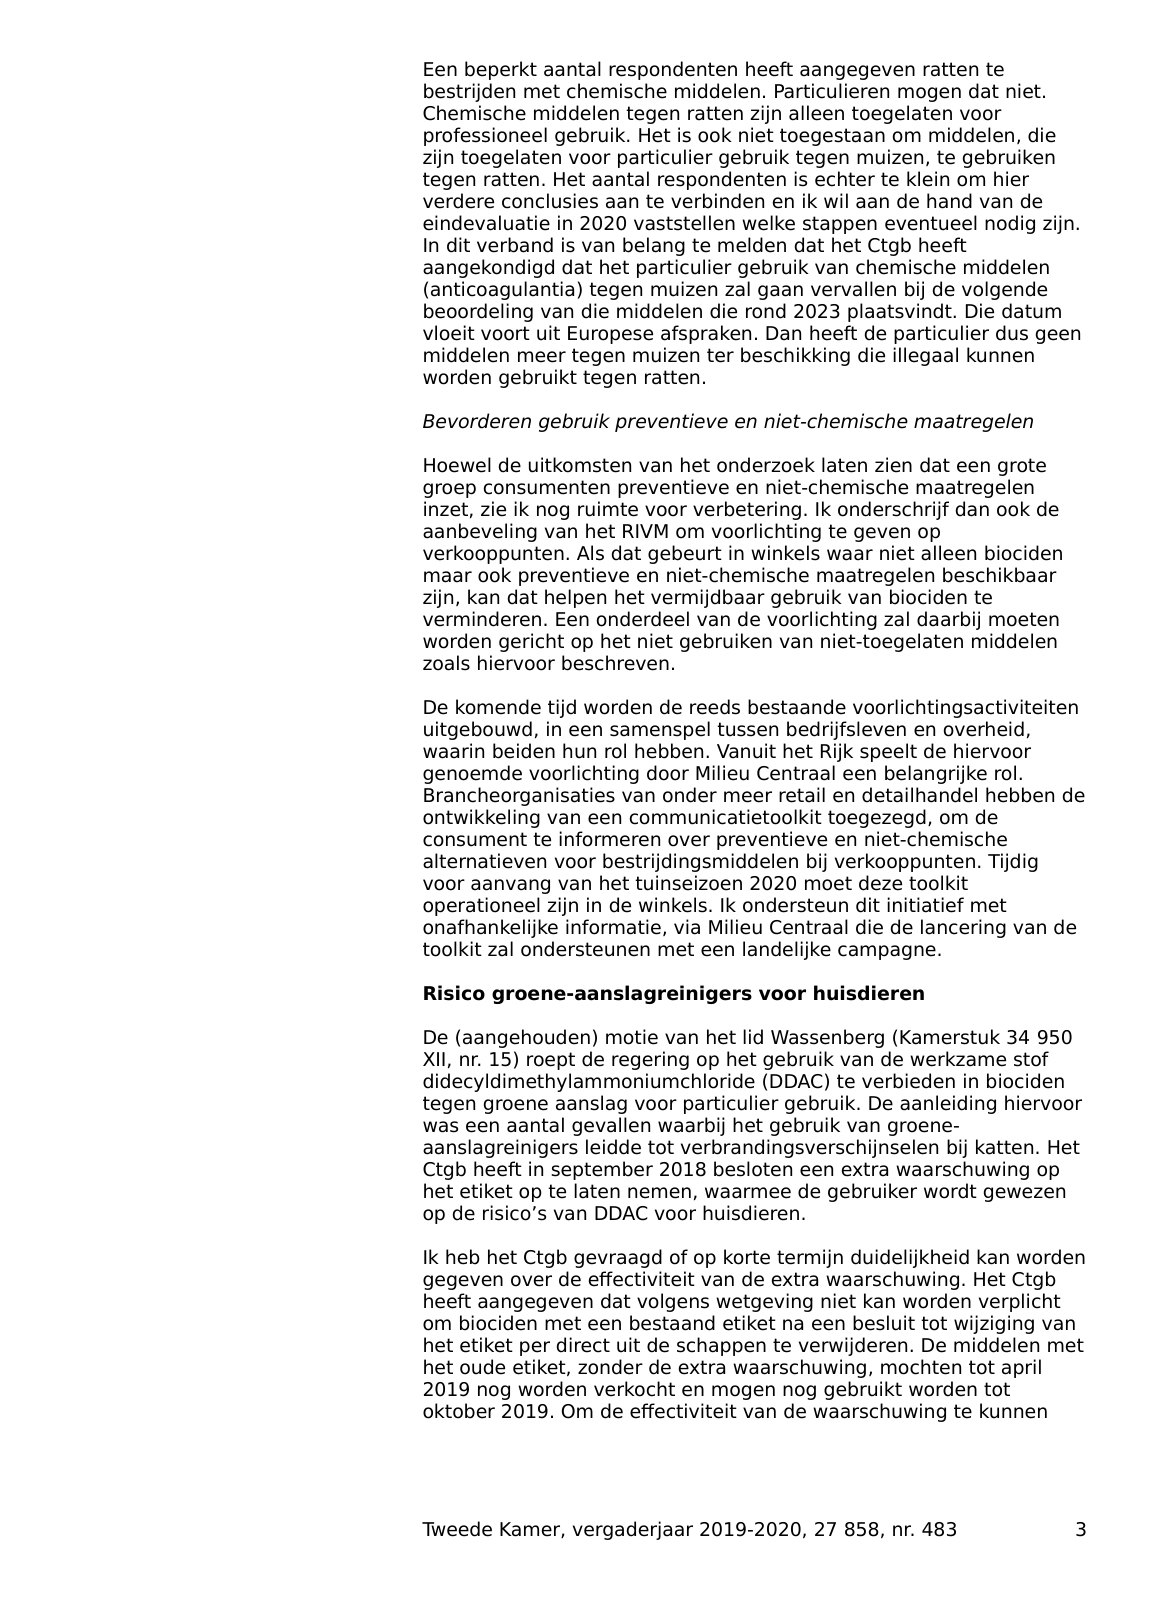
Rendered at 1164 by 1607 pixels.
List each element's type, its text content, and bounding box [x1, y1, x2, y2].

text De komende tijd worden de reeds bestaande voorlichtingsactiviteiten uitgebouwd, in een samenspel tussen bedrijfsleven en overheid, waarin beiden hun rol hebben. Vanuit het Rijk speelt de hiervoor genoemde voorlichting door Milieu Centraal een belangrijke rol. Brancheorganisaties van onder meer retail en detailhandel hebben de ontwikkeling van een communicatietoolkit toegezegd, om de consument te informeren over preventieve en niet-chemische alternatieven voor bestrijdingsmiddelen bij verkooppunten. Tijdig voor aanvang van het tuinseizoen 2020 moet deze toolkit operationeel zijn in de winkels. Ik ondersteun dit initiatief met onafhankelijke informatie, via Milieu Centraal die de lancering van de toolkit zal ondersteunen met een landelijke campagne. [422, 697, 1087, 961]
text De (aangehouden) motie van het lid Wassenberg (Kamerstuk 34 950 XII, nr. 15) roept de regering op het gebruik van de werkzame stof didecyldimethylammoniumchloride (DDAC) te verbieden in biociden tegen groene aanslag voor particulier gebruik. De aanleiding hiervoor was een aantal gevallen waarbij het gebruik van groene-aanslagreinigers leidde tot verbrandingsverschijnselen bij katten. Het Ctgb heeft in september 2018 besloten een extra waarschuwing op het etiket op te laten nemen, waarmee de gebruiker wordt gewezen op de risico’s van DDAC voor huisdieren. [422, 1027, 1087, 1225]
text Een beperkt aantal respondenten heeft aangegeven ratten te bestrijden met chemische middelen. Particulieren mogen dat niet. Chemische middelen tegen ratten zijn alleen toegelaten voor professioneel gebruik. Het is ook niet toegestaan om middelen, die zijn toegelaten voor particulier gebruik tegen muizen, te gebruiken tegen ratten. Het aantal respondenten is echter te klein om hier verdere conclusies aan te verbinden en ik wil aan de hand van de eindevaluatie in 2020 vaststellen welke stappen eventueel nodig zijn. In dit verband is van belang te melden dat het Ctgb heeft aangekondigd dat het particulier gebruik van chemische middelen (anticoagulantia) tegen muizen zal gaan vervallen bij de volgende beoordeling van die middelen die rond 2023 plaatsvindt. Die datum vloeit voort uit Europese afspraken. Dan heeft de particulier dus geen middelen meer tegen muizen ter beschikking die illegaal kunnen worden gebruikt tegen ratten. [422, 59, 1087, 389]
text Ik heb het Ctgb gevraagd of op korte termijn duidelijkheid kan worden gegeven over de effectiviteit van de extra waarschuwing. Het Ctgb heeft aangegeven dat volgens wetgeving niet kan worden verplicht om biociden met een bestaand etiket na een besluit tot wijziging van het etiket per direct uit de schappen te verwijderen. De middelen met het oude etiket, zonder de extra waarschuwing, mochten tot april 2019 nog worden verkocht en mogen nog gebruikt worden tot oktober 2019. Om de effectiviteit van de waarschuwing te kunnen [422, 1247, 1087, 1423]
subtitle Bevorderen gebruik preventieve en niet-chemische maatregelen [422, 411, 1087, 433]
subtitle Risico groene-aanslagreinigers voor huisdieren [422, 983, 1087, 1005]
text Hoewel de uitkomsten van het onderzoek laten zien dat een grote groep consumenten preventieve en niet-chemische maatregelen inzet, zie ik nog ruimte voor verbetering. Ik onderschrijf dan ook de aanbeveling van het RIVM om voorlichting te geven op verkooppunten. Als dat gebeurt in winkels waar niet alleen biociden maar ook preventieve en niet-chemische maatregelen beschikbaar zijn, kan dat helpen het vermijdbaar gebruik van biociden te verminderen. Een onderdeel van de voorlichting zal daarbij moeten worden gericht op het niet gebruiken van niet-toegelaten middelen zoals hiervoor beschreven. [422, 455, 1087, 675]
